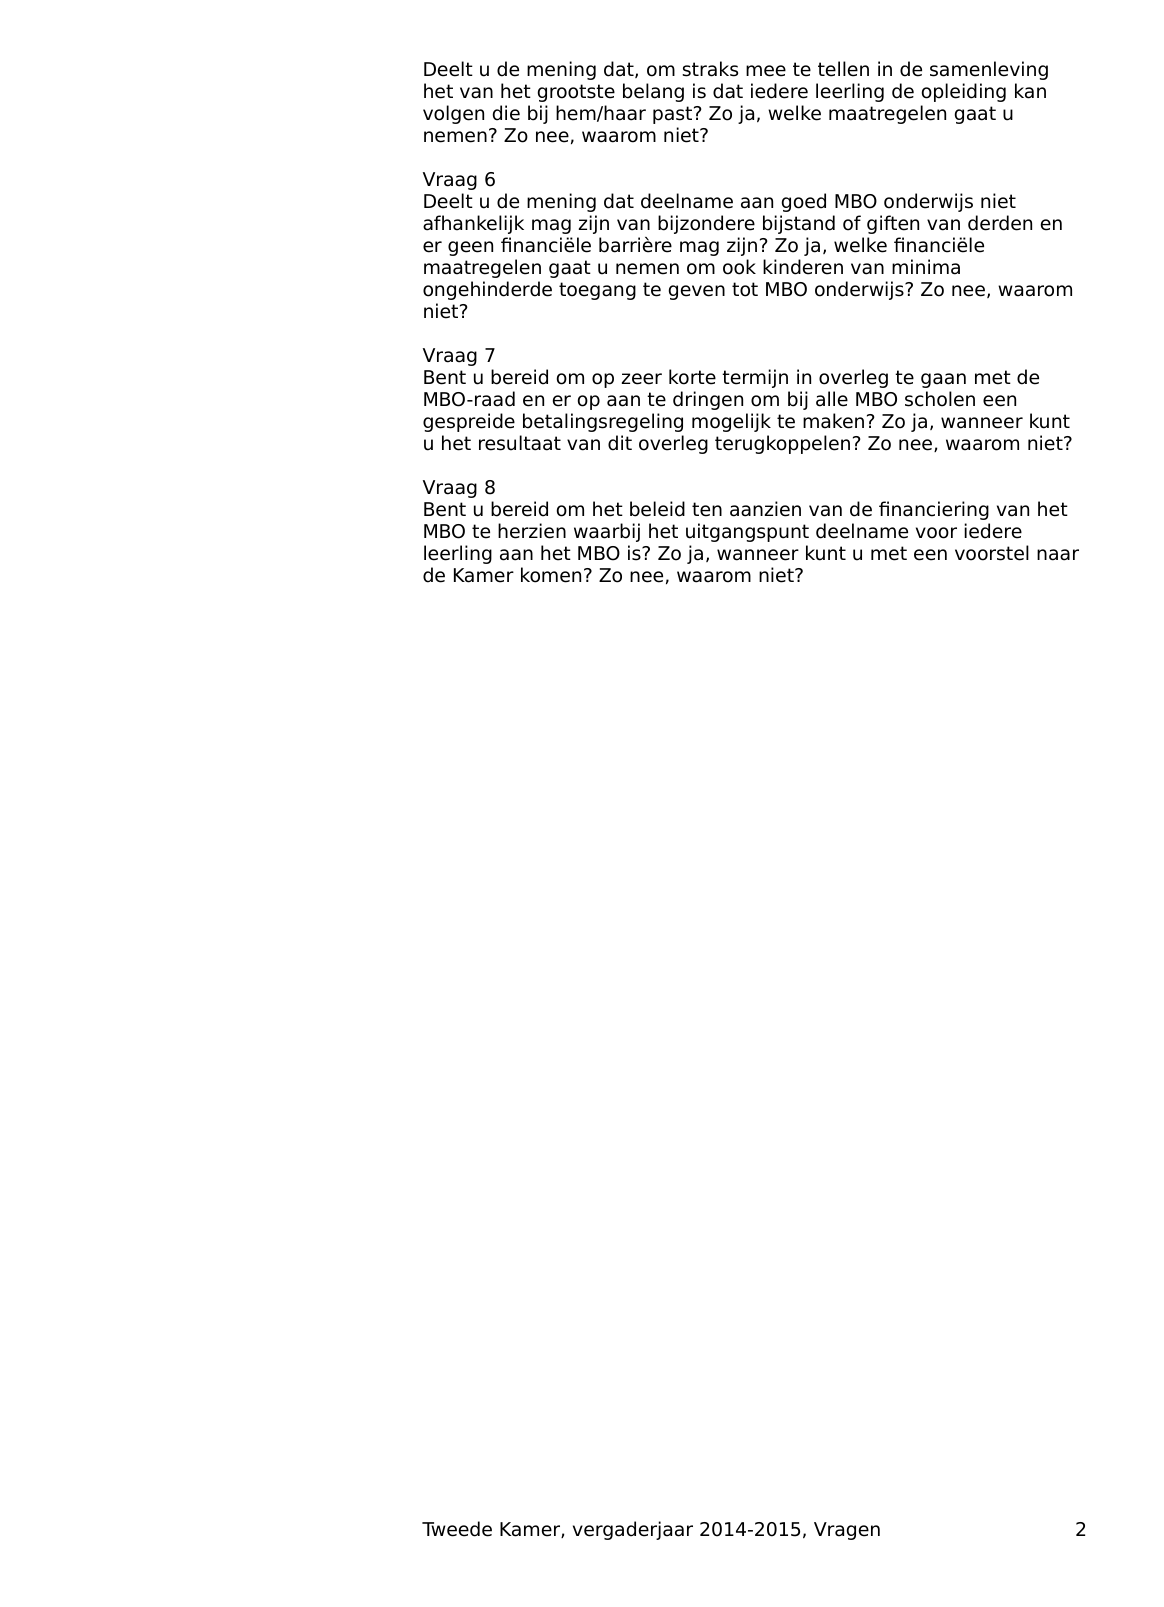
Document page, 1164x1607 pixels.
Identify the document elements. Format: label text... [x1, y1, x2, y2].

text Vraag 6 [422, 169, 1087, 191]
text Vraag 8 [422, 477, 1087, 499]
text Deelt u de mening dat deelname aan goed MBO onderwijs niet afhankelijk mag zijn van bijzondere bijstand of giften van derden en er geen financiële barrière mag zijn? Zo ja, welke financiële maatregelen gaat u nemen om ook kinderen van minima ongehinderde toegang te geven tot MBO onderwijs? Zo nee, waarom niet? [422, 191, 1087, 323]
text Bent u bereid om het beleid ten aanzien van de financiering van het MBO te herzien waarbij het uitgangspunt deelname voor iedere leerling aan het MBO is? Zo ja, wanneer kunt u met een voorstel naar de Kamer komen? Zo nee, waarom niet? [422, 499, 1087, 587]
text Deelt u de mening dat, om straks mee te tellen in de samenleving het van het grootste belang is dat iedere leerling de opleiding kan volgen die bij hem/haar past? Zo ja, welke maatregelen gaat u nemen? Zo nee, waarom niet? [422, 59, 1087, 147]
text Vraag 7 [422, 345, 1087, 367]
text Bent u bereid om op zeer korte termijn in overleg te gaan met de MBO-raad en er op aan te dringen om bij alle MBO scholen een gespreide betalingsregeling mogelijk te maken? Zo ja, wanneer kunt u het resultaat van dit overleg terugkoppelen? Zo nee, waarom niet? [422, 367, 1087, 455]
